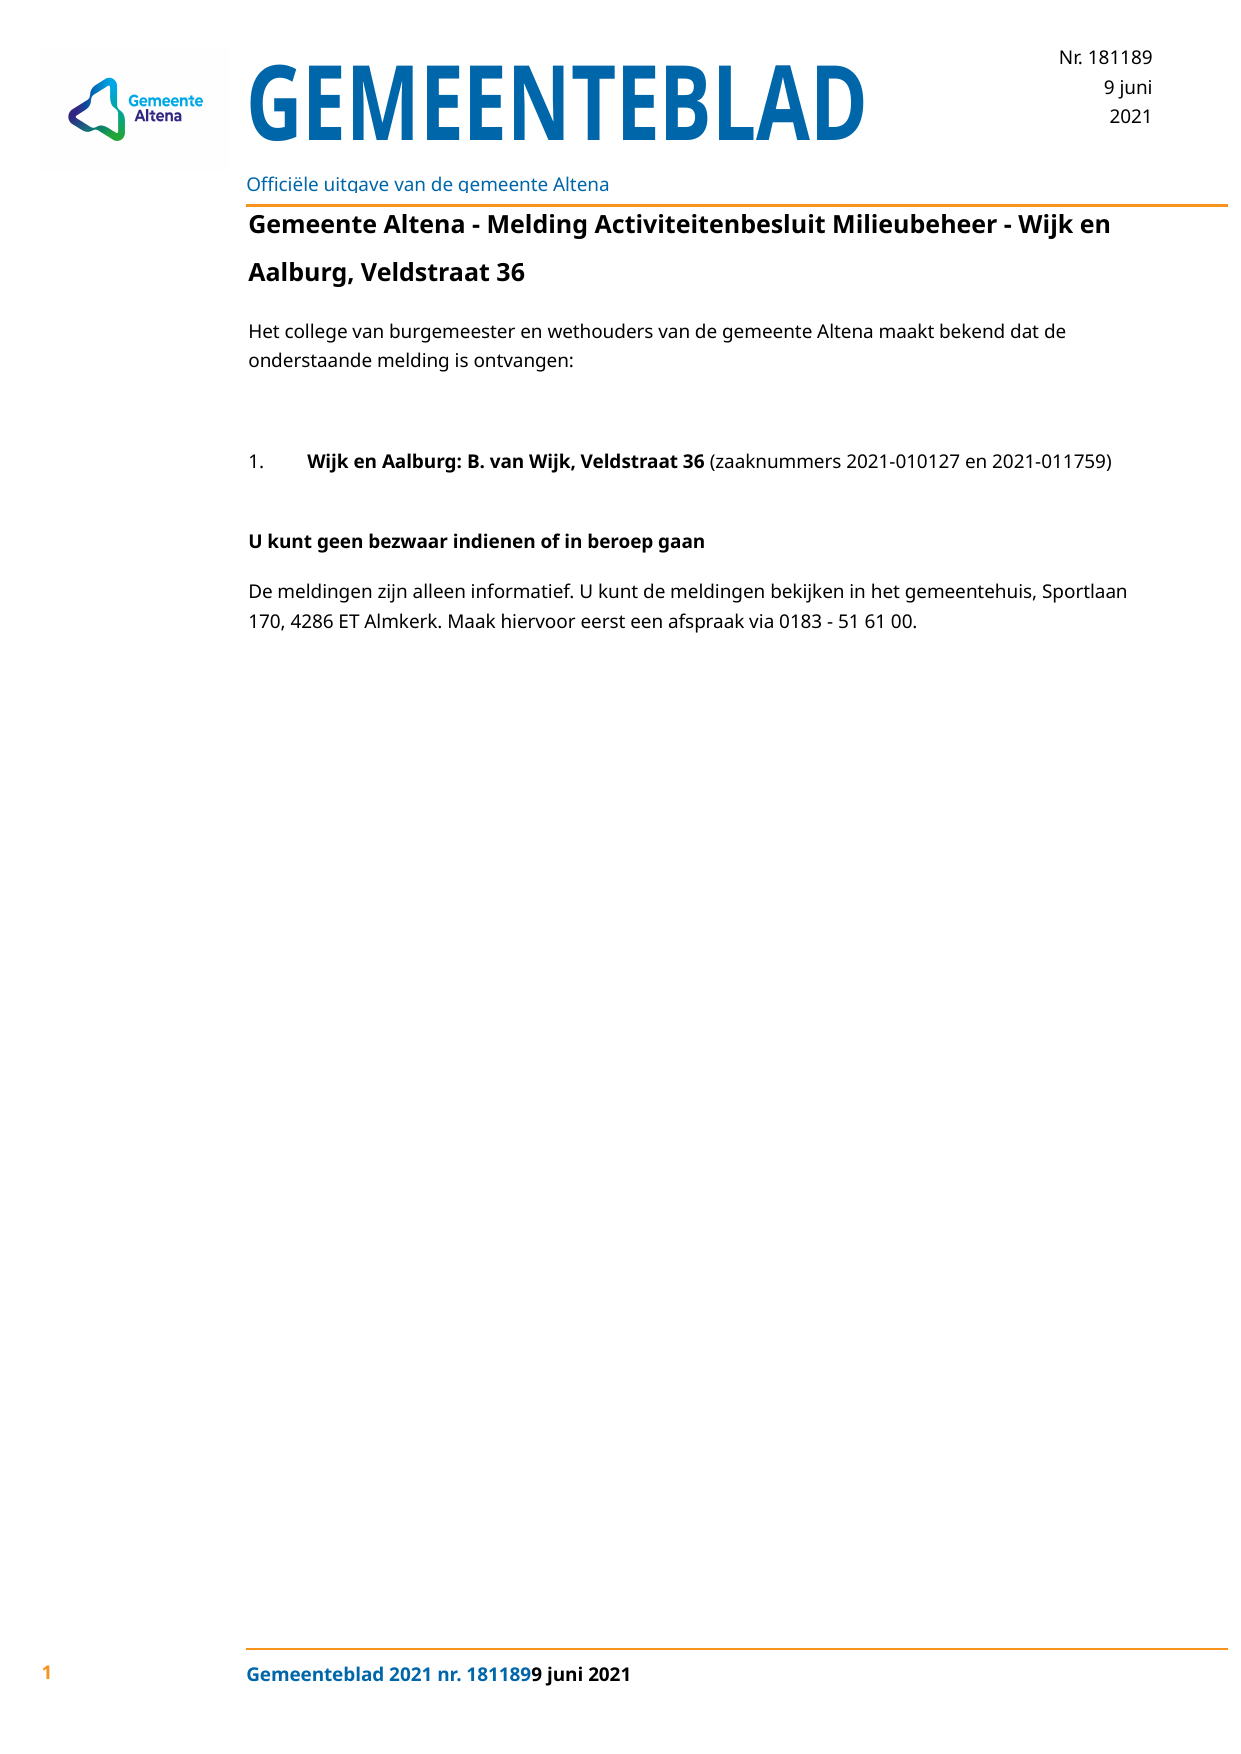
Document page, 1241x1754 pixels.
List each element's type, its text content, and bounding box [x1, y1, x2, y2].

list Wijk en Aalburg: B. van Wijk, Veldstraat 36 (zaaknummers 2021-010127 en 2021-011759) [248, 448, 1152, 474]
text U kunt geen bezwaar indienen of in beroep gaan [248, 528, 1152, 554]
picture [41, 47, 231, 172]
text Het college van burgemeester en wethouders van de gemeente Altena maakt bekend dat de onderstaande melding is ontvangen: [248, 318, 1152, 373]
text De meldingen zijn alleen informatief. U kunt de meldingen bekijken in het gemeentehuis, Sportlaan 170, 4286 ET Almkerk. Maak hiervoor eerst een afspraak via 0183 - 51 61 00. [248, 579, 1152, 634]
text Gemeente Altena - Melding Activiteitenbesluit Milieubeheer - Wijk en Aalburg, Veldstraat 36 [248, 207, 1152, 288]
